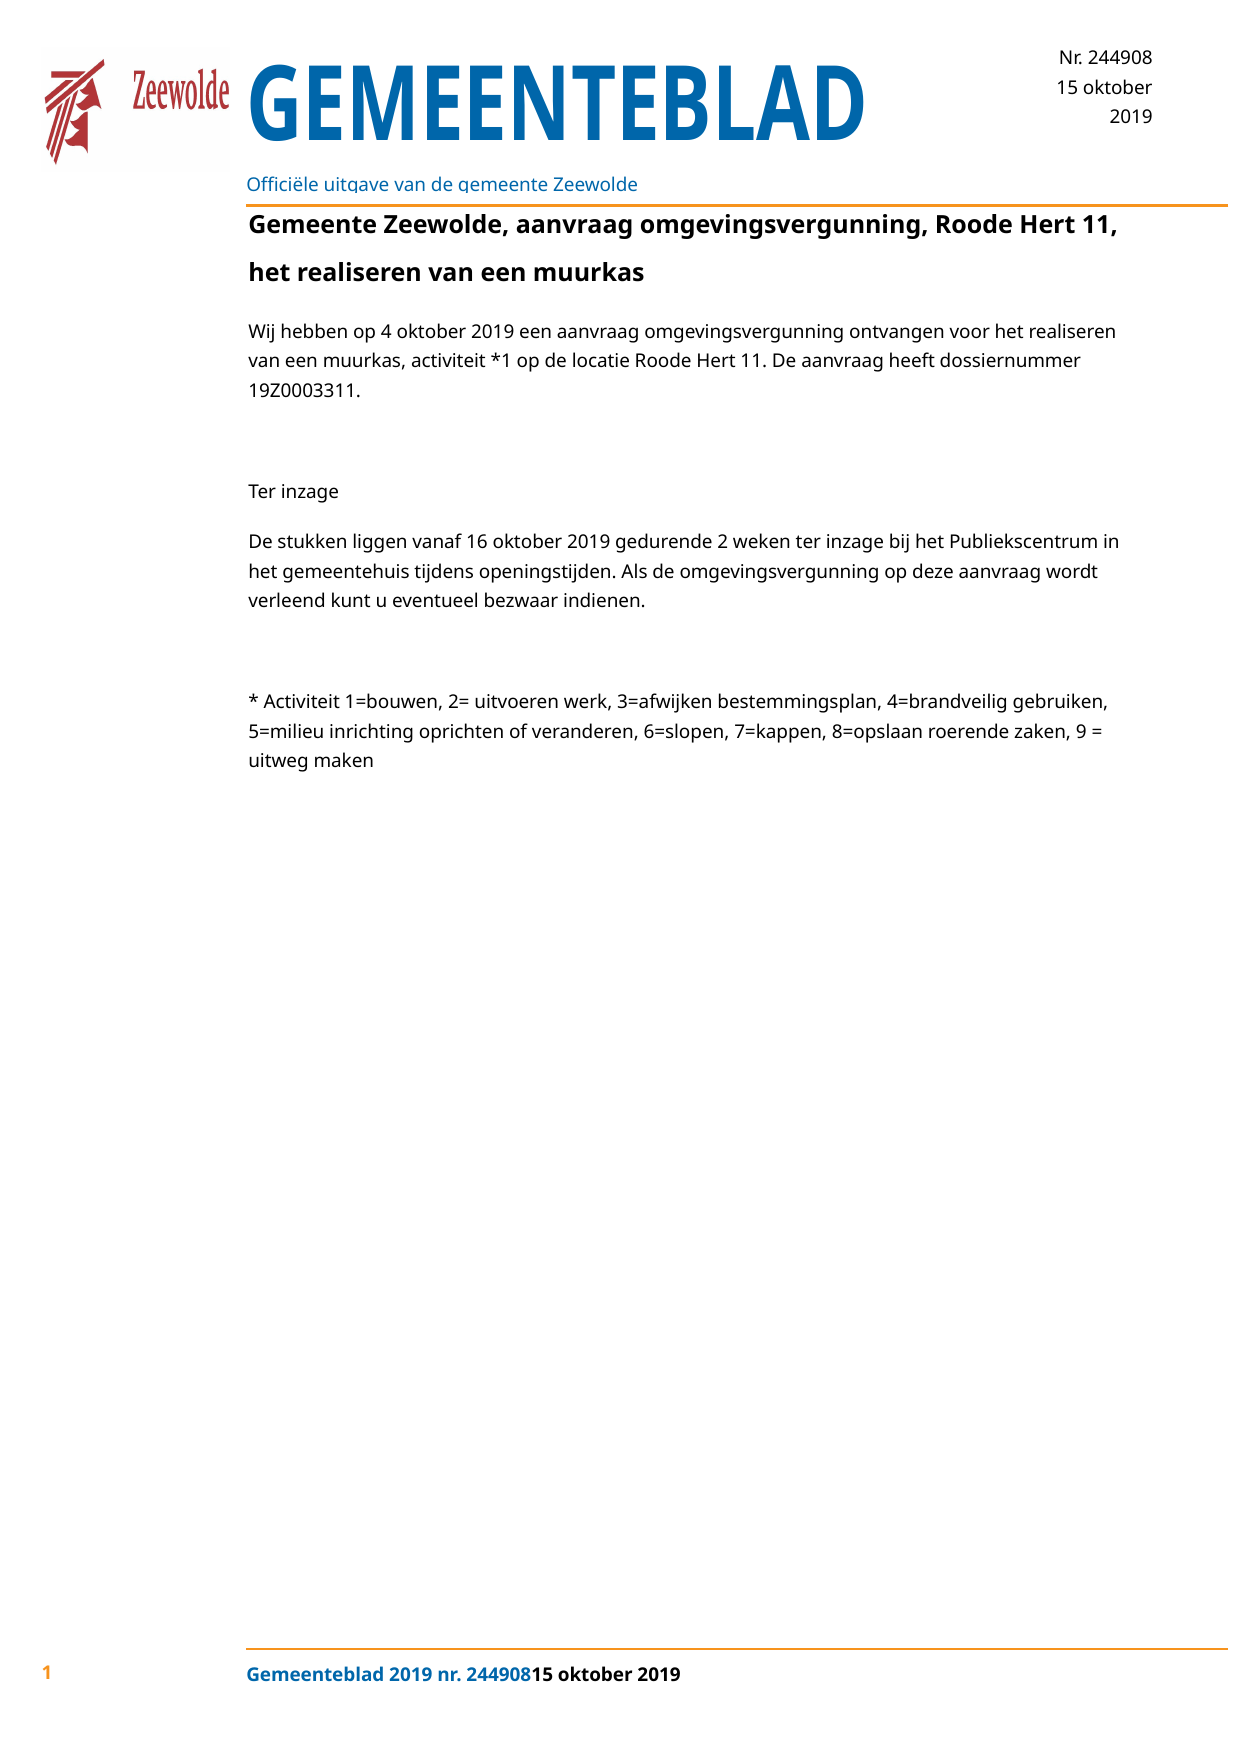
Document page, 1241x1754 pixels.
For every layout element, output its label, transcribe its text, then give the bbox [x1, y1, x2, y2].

text Ter inzage [248, 478, 1152, 504]
text Gemeente Zeewolde, aanvraag omgevingsvergunning, Roode Hert 11, het realiseren van een muurkas [248, 207, 1152, 288]
picture [41, 47, 231, 172]
text Wij hebben op 4 oktober 2019 een aanvraag omgevingsvergunning ontvangen voor het realiseren van een muurkas, activiteit *1 op de locatie Roode Hert 11. De aanvraag heeft dossiernummer 19Z0003311. [248, 318, 1152, 403]
text * Activiteit 1=bouwen, 2= uitvoeren werk, 3=afwijken bestemmingsplan, 4=brandveilig gebruiken, 5=milieu inrichting oprichten of veranderen, 6=slopen, 7=kappen, 8=opslaan roerende zaken, 9 = uitweg maken [248, 688, 1152, 773]
text De stukken liggen vanaf 16 oktober 2019 gedurende 2 weken ter inzage bij het Publiekscentrum in het gemeentehuis tijdens openingstijden. Als de omgevingsvergunning op deze aanvraag wordt verleend kunt u eventueel bezwaar indienen. [248, 528, 1152, 613]
